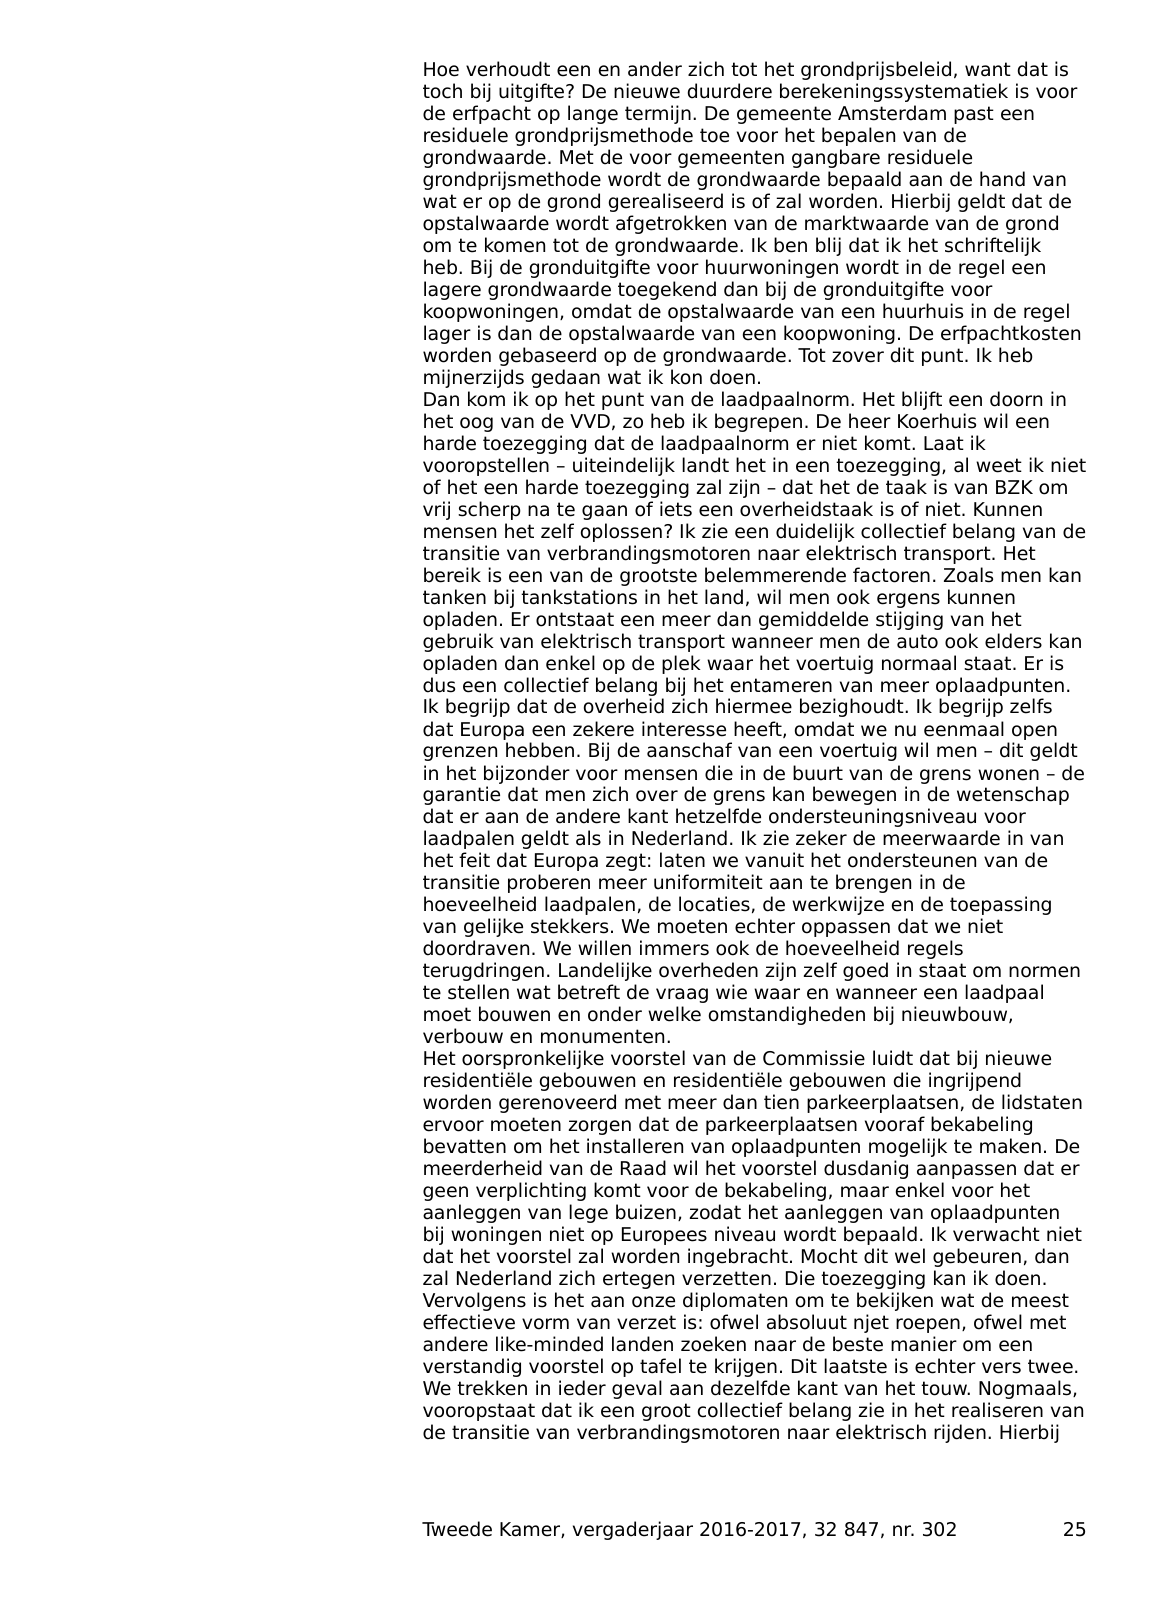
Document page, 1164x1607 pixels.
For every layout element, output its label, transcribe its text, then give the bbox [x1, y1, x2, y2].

text Dan kom ik op het punt van de laadpaalnorm. Het blijft een doorn in het oog van de VVD, zo heb ik begrepen. De heer Koerhuis wil een harde toezegging dat de laadpaalnorm er niet komt. Laat ik vooropstellen – uiteindelijk landt het in een toezegging, al weet ik niet of het een harde toezegging zal zijn – dat het de taak is van BZK om vrij scherp na te gaan of iets een overheidstaak is of niet. Kunnen mensen het zelf oplossen? Ik zie een duidelijk collectief belang van de transitie van verbrandingsmotoren naar elektrisch transport. Het bereik is een van de grootste belemmerende factoren. Zoals men kan tanken bij tankstations in het land, wil men ook ergens kunnen opladen. Er ontstaat een meer dan gemiddelde stijging van het gebruik van elektrisch transport wanneer men de auto ook elders kan opladen dan enkel op de plek waar het voertuig normaal staat. Er is dus een collectief belang bij het entameren van meer oplaadpunten. Ik begrijp dat de overheid zich hiermee bezighoudt. Ik begrijp zelfs dat Europa een zekere interesse heeft, omdat we nu eenmaal open grenzen hebben. Bij de aanschaf van een voertuig wil men – dit geldt in het bijzonder voor mensen die in de buurt van de grens wonen – de garantie dat men zich over de grens kan bewegen in de wetenschap dat er aan de andere kant hetzelfde ondersteuningsniveau voor laadpalen geldt als in Nederland. Ik zie zeker de meerwaarde in van het feit dat Europa zegt: laten we vanuit het ondersteunen van de transitie proberen meer uniformiteit aan te brengen in de hoeveelheid laadpalen, de locaties, de werkwijze en de toepassing van gelijke stekkers. We moeten echter oppassen dat we niet doordraven. We willen immers ook de hoeveelheid regels terugdringen. Landelijke overheden zijn zelf goed in staat om normen te stellen wat betreft de vraag wie waar en wanneer een laadpaal moet bouwen en onder welke omstandigheden bij nieuwbouw, verbouw en monumenten. [422, 389, 1087, 1048]
text Hoe verhoudt een en ander zich tot het grondprijsbeleid, want dat is toch bij uitgifte? De nieuwe duurdere berekeningssystematiek is voor de erfpacht op lange termijn. De gemeente Amsterdam past een residuele grondprijsmethode toe voor het bepalen van de grondwaarde. Met de voor gemeenten gangbare residuele grondprijsmethode wordt de grondwaarde bepaald aan de hand van wat er op de grond gerealiseerd is of zal worden. Hierbij geldt dat de opstalwaarde wordt afgetrokken van de marktwaarde van de grond om te komen tot de grondwaarde. Ik ben blij dat ik het schriftelijk heb. Bij de gronduitgifte voor huurwoningen wordt in de regel een lagere grondwaarde toegekend dan bij de gronduitgifte voor koopwoningen, omdat de opstalwaarde van een huurhuis in de regel lager is dan de opstalwaarde van een koopwoning. De erfpachtkosten worden gebaseerd op de grondwaarde. Tot zover dit punt. Ik heb mijnerzijds gedaan wat ik kon doen. [422, 59, 1087, 389]
text Het oorspronkelijke voorstel van de Commissie luidt dat bij nieuwe residentiële gebouwen en residentiële gebouwen die ingrijpend worden gerenoveerd met meer dan tien parkeerplaatsen, de lidstaten ervoor moeten zorgen dat de parkeerplaatsen vooraf bekabeling bevatten om het installeren van oplaadpunten mogelijk te maken. De meerderheid van de Raad wil het voorstel dusdanig aanpassen dat er geen verplichting komt voor de bekabeling, maar enkel voor het aanleggen van lege buizen, zodat het aanleggen van oplaadpunten bij woningen niet op Europees niveau wordt bepaald. Ik verwacht niet dat het voorstel zal worden ingebracht. Mocht dit wel gebeuren, dan zal Nederland zich ertegen verzetten. Die toezegging kan ik doen. Vervolgens is het aan onze diplomaten om te bekijken wat de meest effectieve vorm van verzet is: ofwel absoluut njet roepen, ofwel met andere like-minded landen zoeken naar de beste manier om een verstandig voorstel op tafel te krijgen. Dit laatste is echter vers twee. We trekken in ieder geval aan dezelfde kant van het touw. Nogmaals, vooropstaat dat ik een groot collectief belang zie in het realiseren van de transitie van verbrandingsmotoren naar elektrisch rijden. Hierbij [422, 1048, 1087, 1444]
